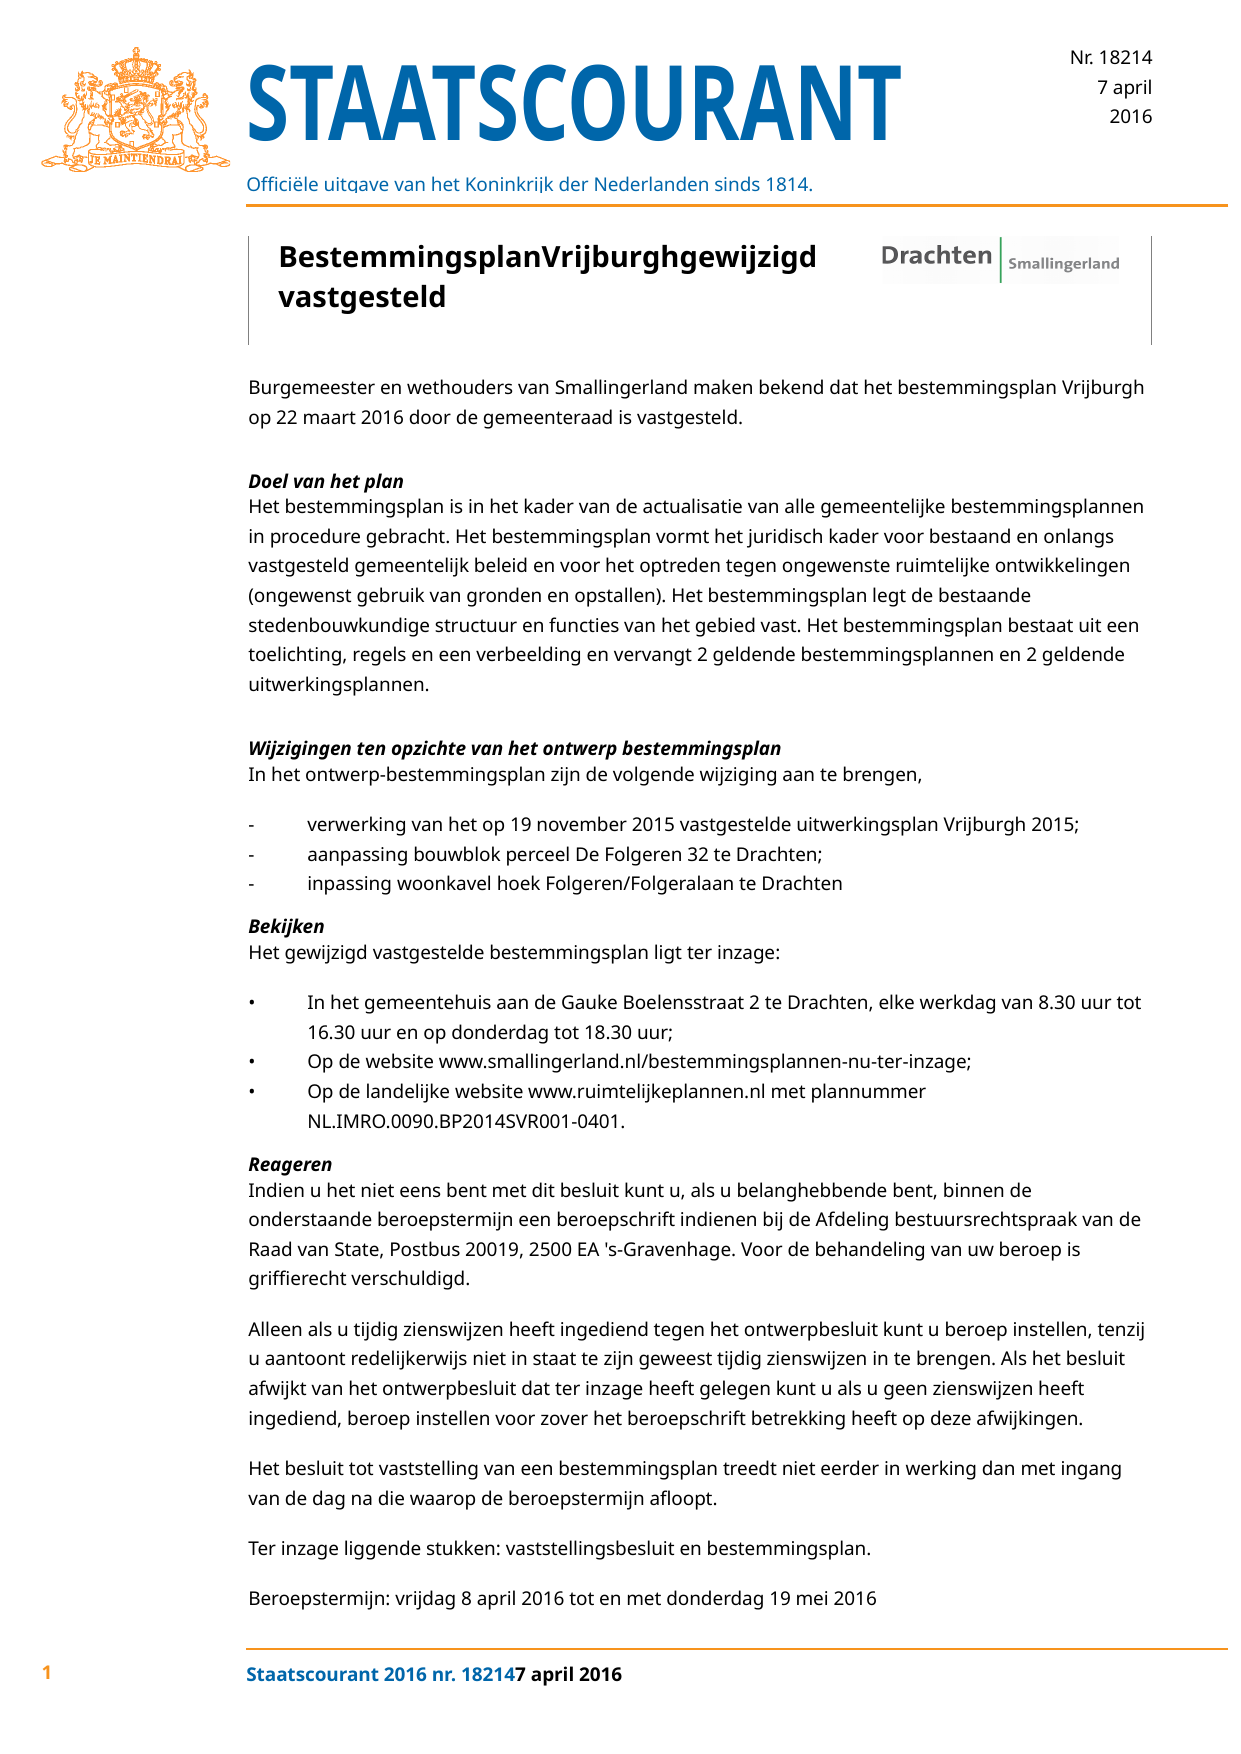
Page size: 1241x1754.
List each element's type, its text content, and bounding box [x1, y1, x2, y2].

text Wijzigingen ten opzichte van het ontwerp bestemmingsplan [248, 735, 1152, 761]
list Op de landelijke website www.ruimtelijkeplannen.nl met plannummer NL.IMRO.0090.BP2014SVR001-0401. [248, 1078, 1152, 1134]
text Het gewijzigd vastgestelde bestemmingsplan ligt ter inzage: [248, 939, 1152, 965]
list verwerking van het op 19 november 2015 vastgestelde uitwerkingsplan Vrijburgh 2015; [248, 811, 1152, 837]
text In het ontwerp-bestemmingsplan zijn de volgende wijziging aan te brengen, [248, 761, 1152, 786]
text Bekijken [248, 913, 1152, 939]
text Doel van het plan [248, 468, 1152, 493]
text Het bestemmingsplan is in het kader van de actualisatie van alle gemeentelijke bestemmingsplannen in procedure gebracht. Het bestemmingsplan vormt het juridisch kader voor bestaand en onlangs vastgesteld gemeentelijk beleid en voor het optreden tegen ongewenste ruimtelijke ontwikkelingen (ongewenst gebruik van gronden en opstallen). Het bestemmingsplan legt de bestaande stedenbouwkundige structuur en functies van het gebied vast. Het bestemmingsplan bestaat uit een toelichting, regels en een verbeelding en vervangt 2 geldende bestemmingsplannen en 2 geldende uitwerkingsplannen. [248, 493, 1152, 697]
text Reageren [248, 1151, 1152, 1177]
picture [882, 236, 1119, 284]
text Ter inzage liggende stukken: vaststellingsbesluit en bestemmingsplan. [248, 1535, 1152, 1561]
list Op de website www.smallingerland.nl/bestemmingsplannen-nu-ter-inzage; [248, 1049, 1152, 1074]
text Het besluit tot vaststelling van een bestemmingsplan treedt niet eerder in werking dan met ingang van de dag na die waarop de beroepstermijn afloopt. [248, 1455, 1152, 1510]
text Beroepstermijn: vrijdag 8 april 2016 tot en met donderdag 19 mei 2016 [248, 1586, 1152, 1611]
text Alleen als u tijdig zienswijzen heeft ingediend tegen het ontwerpbesluit kunt u beroep instellen, tenzij u aantoont redelijkerwijs niet in staat te zijn geweest tijdig zienswijzen in te brengen. Als het besluit afwijkt van het ontwerpbesluit dat ter inzage heeft gelegen kunt u als u geen zienswijzen heeft ingediend, beroep instellen voor zover het beroepschrift betrekking heeft op deze afwijkingen. [248, 1316, 1152, 1430]
text Burgemeester en wethouders van Smallingerland maken bekend dat het bestemmingsplan Vrijburgh op 22 maart 2016 door de gemeenteraad is vastgesteld. [248, 374, 1152, 429]
table_header BestemmingsplanVrijburghgewijzigd vastgesteld [249, 236, 850, 345]
picture [41, 47, 231, 172]
table_header [850, 236, 1151, 345]
list inpassing woonkavel hoek Folgeren/Folgeralaan te Drachten [248, 870, 1152, 896]
list aanpassing bouwblok perceel De Folgeren 32 te Drachten; [248, 841, 1152, 866]
text Indien u het niet eens bent met dit besluit kunt u, als u belanghebbende bent, binnen de onderstaande beroepstermijn een beroepschrift indienen bij de Afdeling bestuursrechtspraak van de Raad van State, Postbus 20019, 2500 EA 's-Gravenhage. Voor de behandeling van uw beroep is griffierecht verschuldigd. [248, 1177, 1152, 1291]
list In het gemeentehuis aan de Gauke Boelensstraat 2 te Drachten, elke werkdag van 8.30 uur tot 16.30 uur en op donderdag tot 18.30 uur; [248, 989, 1152, 1045]
